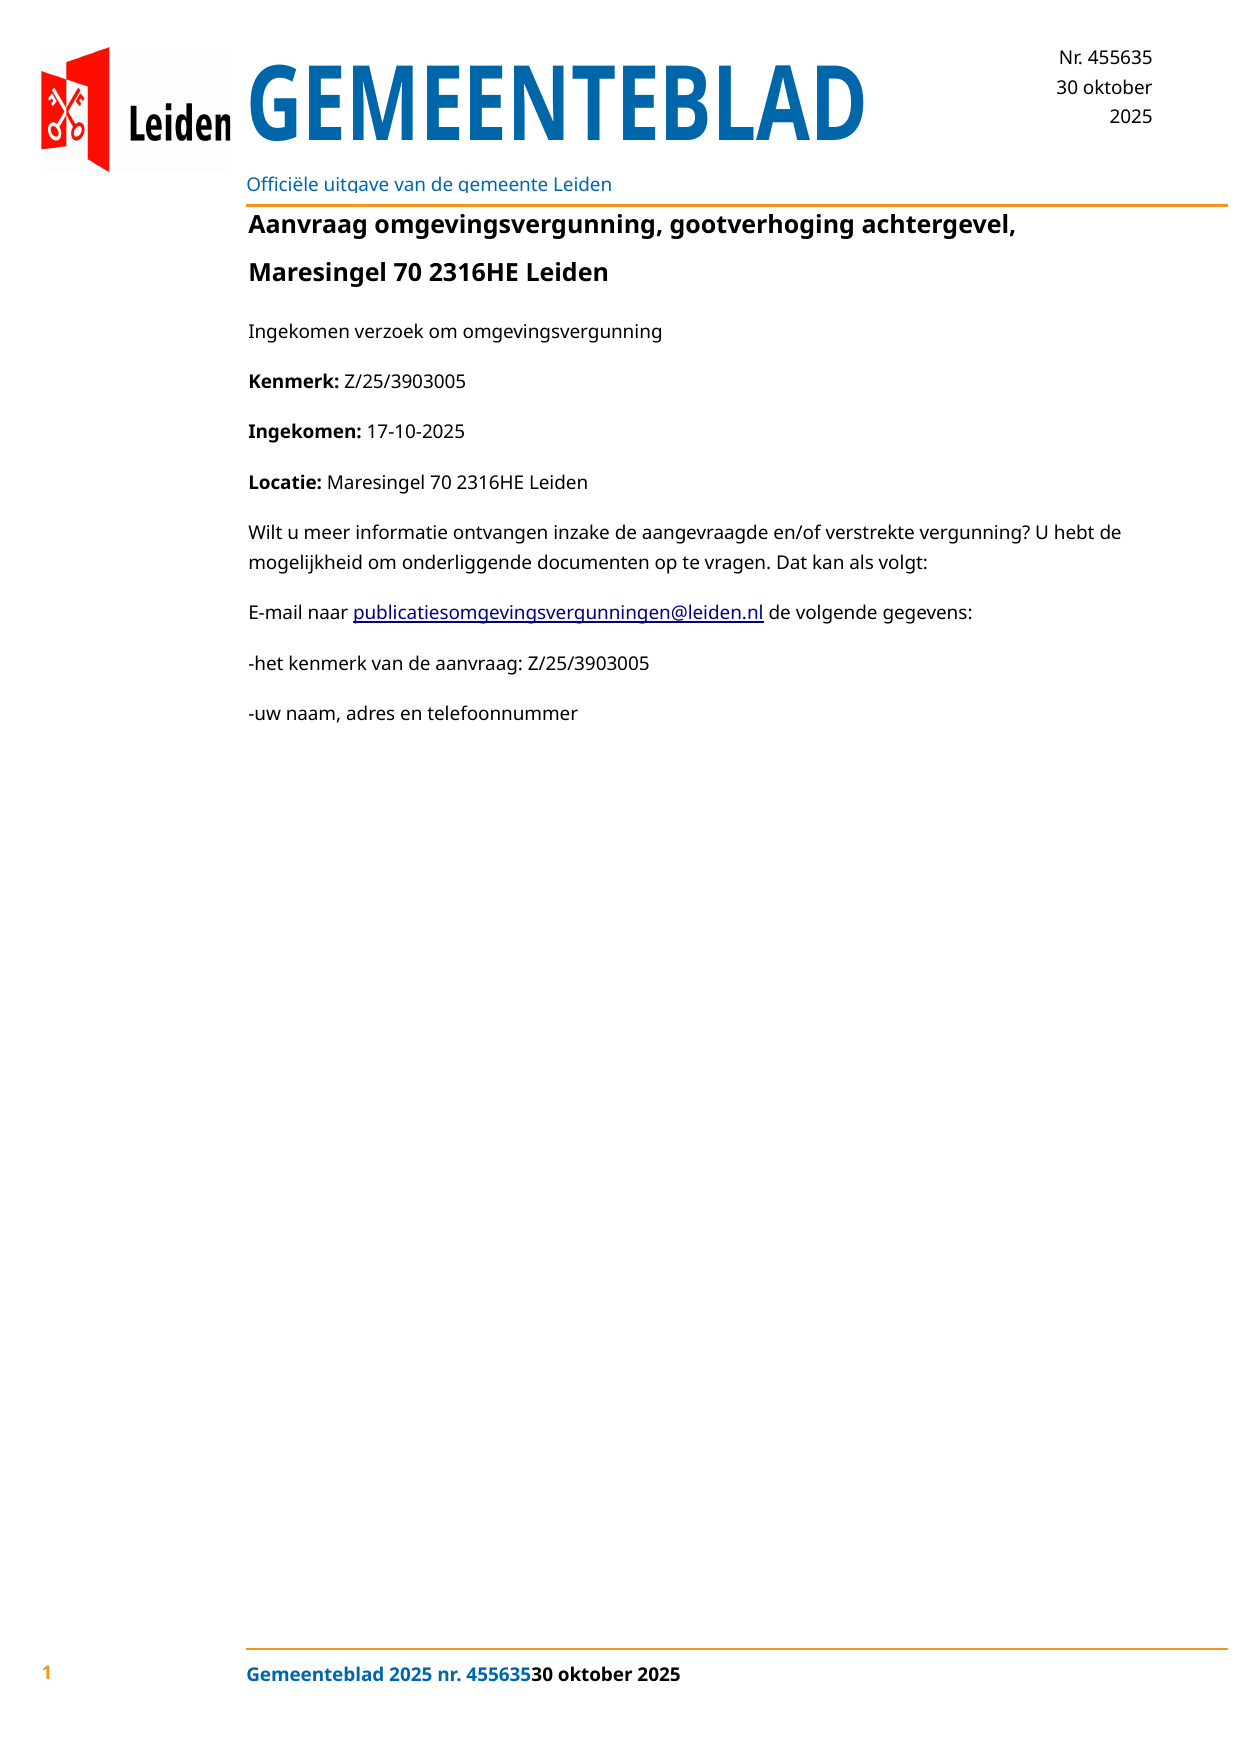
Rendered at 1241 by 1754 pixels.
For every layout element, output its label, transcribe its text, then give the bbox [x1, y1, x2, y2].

text Kenmerk: Z/25/3903005 [248, 368, 1152, 394]
text Ingekomen verzoek om omgevingsvergunning [248, 318, 1152, 344]
text Locatie: Maresingel 70 2316HE Leiden [248, 469, 1152, 495]
text Aanvraag omgevingsvergunning, gootverhoging achtergevel, Maresingel 70 2316HE Leiden [248, 207, 1152, 288]
picture [41, 47, 231, 172]
text Wilt u meer informatie ontvangen inzake de aangevraagde en/of verstrekte vergunning? U hebt de mogelijkheid om onderliggende documenten op te vragen. Dat kan als volgt: [248, 519, 1152, 575]
text E-mail naar publicatiesomgevingsvergunningen@leiden.nl de volgende gegevens: [248, 599, 1152, 625]
text -uw naam, adres en telefoonnummer [248, 700, 1152, 726]
text -het kenmerk van de aanvraag: Z/25/3903005 [248, 650, 1152, 676]
text Ingekomen: 17-10-2025 [248, 419, 1152, 444]
